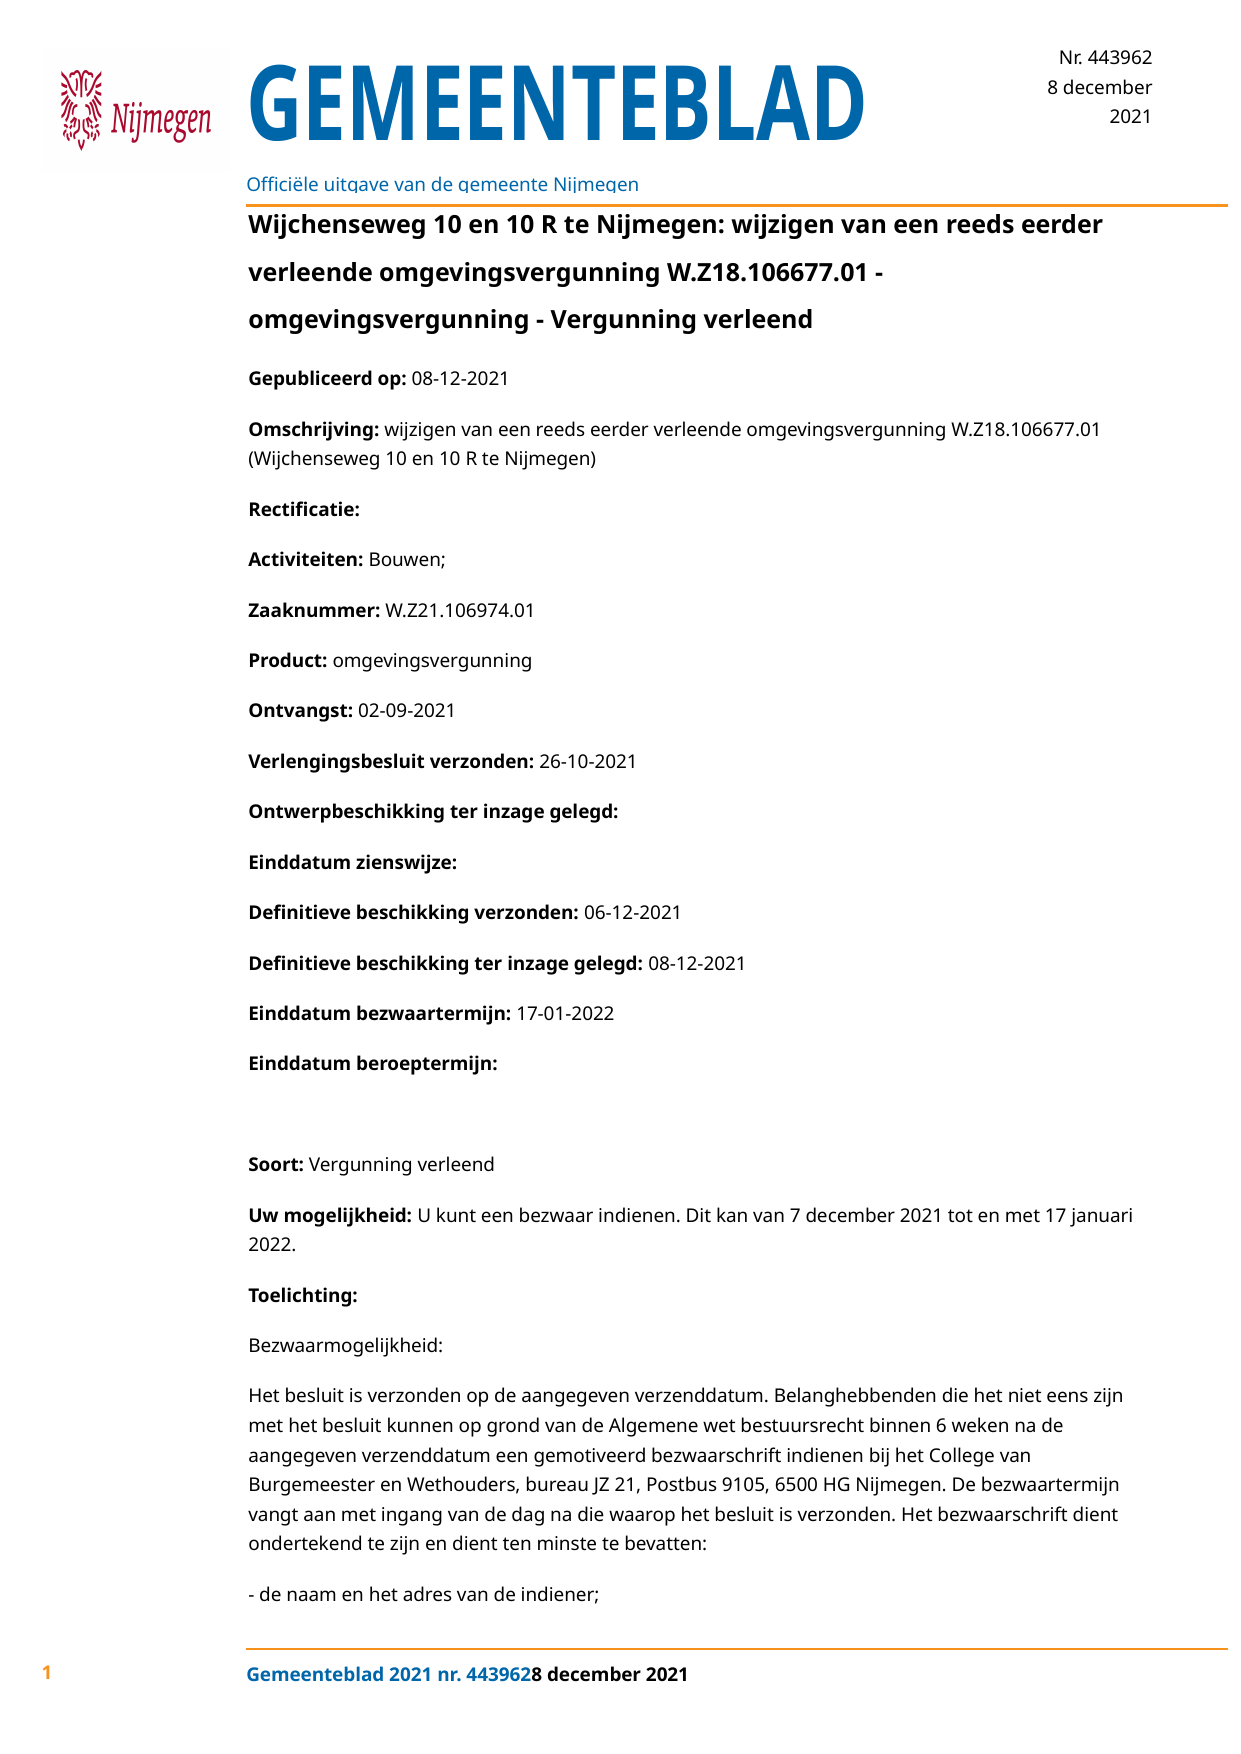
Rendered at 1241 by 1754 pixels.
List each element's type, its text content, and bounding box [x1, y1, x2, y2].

text Wijchenseweg 10 en 10 R te Nijmegen: wijzigen van een reeds eerder verleende omgevingsvergunning W.Z18.106677.01 - omgevingsvergunning - Vergunning verleend [248, 207, 1152, 336]
text Soort: Vergunning verleend [248, 1151, 1152, 1177]
text Het besluit is verzonden op de aangegeven verzenddatum. Belanghebbenden die het niet eens zijn met het besluit kunnen op grond van de Algemene wet bestuursrecht binnen 6 weken na de aangegeven verzenddatum een gemotiveerd bezwaarschrift indienen bij het College van Burgemeester en Wethouders, bureau JZ 21, Postbus 9105, 6500 HG Nijmegen. De bezwaartermijn vangt aan met ingang van de dag na die waarop het besluit is verzonden. Het bezwaarschrift dient ondertekend te zijn en dient ten minste te bevatten: [248, 1383, 1152, 1556]
text Bezwaarmogelijkheid: [248, 1332, 1152, 1358]
text Ontvangst: 02-09-2021 [248, 698, 1152, 723]
text Definitieve beschikking ter inzage gelegd: 08-12-2021 [248, 950, 1152, 975]
text Product: omgevingsvergunning [248, 647, 1152, 673]
text Omschrijving: wijzigen van een reeds eerder verleende omgevingsvergunning W.Z18.106677.01 (Wijchenseweg 10 en 10 R te Nijmegen) [248, 416, 1152, 471]
text Einddatum zienswijze: [248, 849, 1152, 874]
picture [41, 47, 231, 172]
text Verlengingsbesluit verzonden: 26-10-2021 [248, 748, 1152, 774]
text - de naam en het adres van de indiener; [248, 1581, 1152, 1607]
text Rectificatie: [248, 496, 1152, 522]
text Zaaknummer: W.Z21.106974.01 [248, 597, 1152, 622]
text Toelichting: [248, 1282, 1152, 1307]
text Einddatum beroeptermijn: [248, 1051, 1152, 1076]
text Ontwerpbeschikking ter inzage gelegd: [248, 798, 1152, 824]
text Activiteiten: Bouwen; [248, 546, 1152, 572]
text Einddatum bezwaartermijn: 17-01-2022 [248, 1000, 1152, 1026]
text Uw mogelijkheid: U kunt een bezwaar indienen. Dit kan van 7 december 2021 tot en met 17 januari 2022. [248, 1202, 1152, 1257]
text Gepubliceerd op: 08-12-2021 [248, 366, 1152, 391]
text Definitieve beschikking verzonden: 06-12-2021 [248, 899, 1152, 925]
